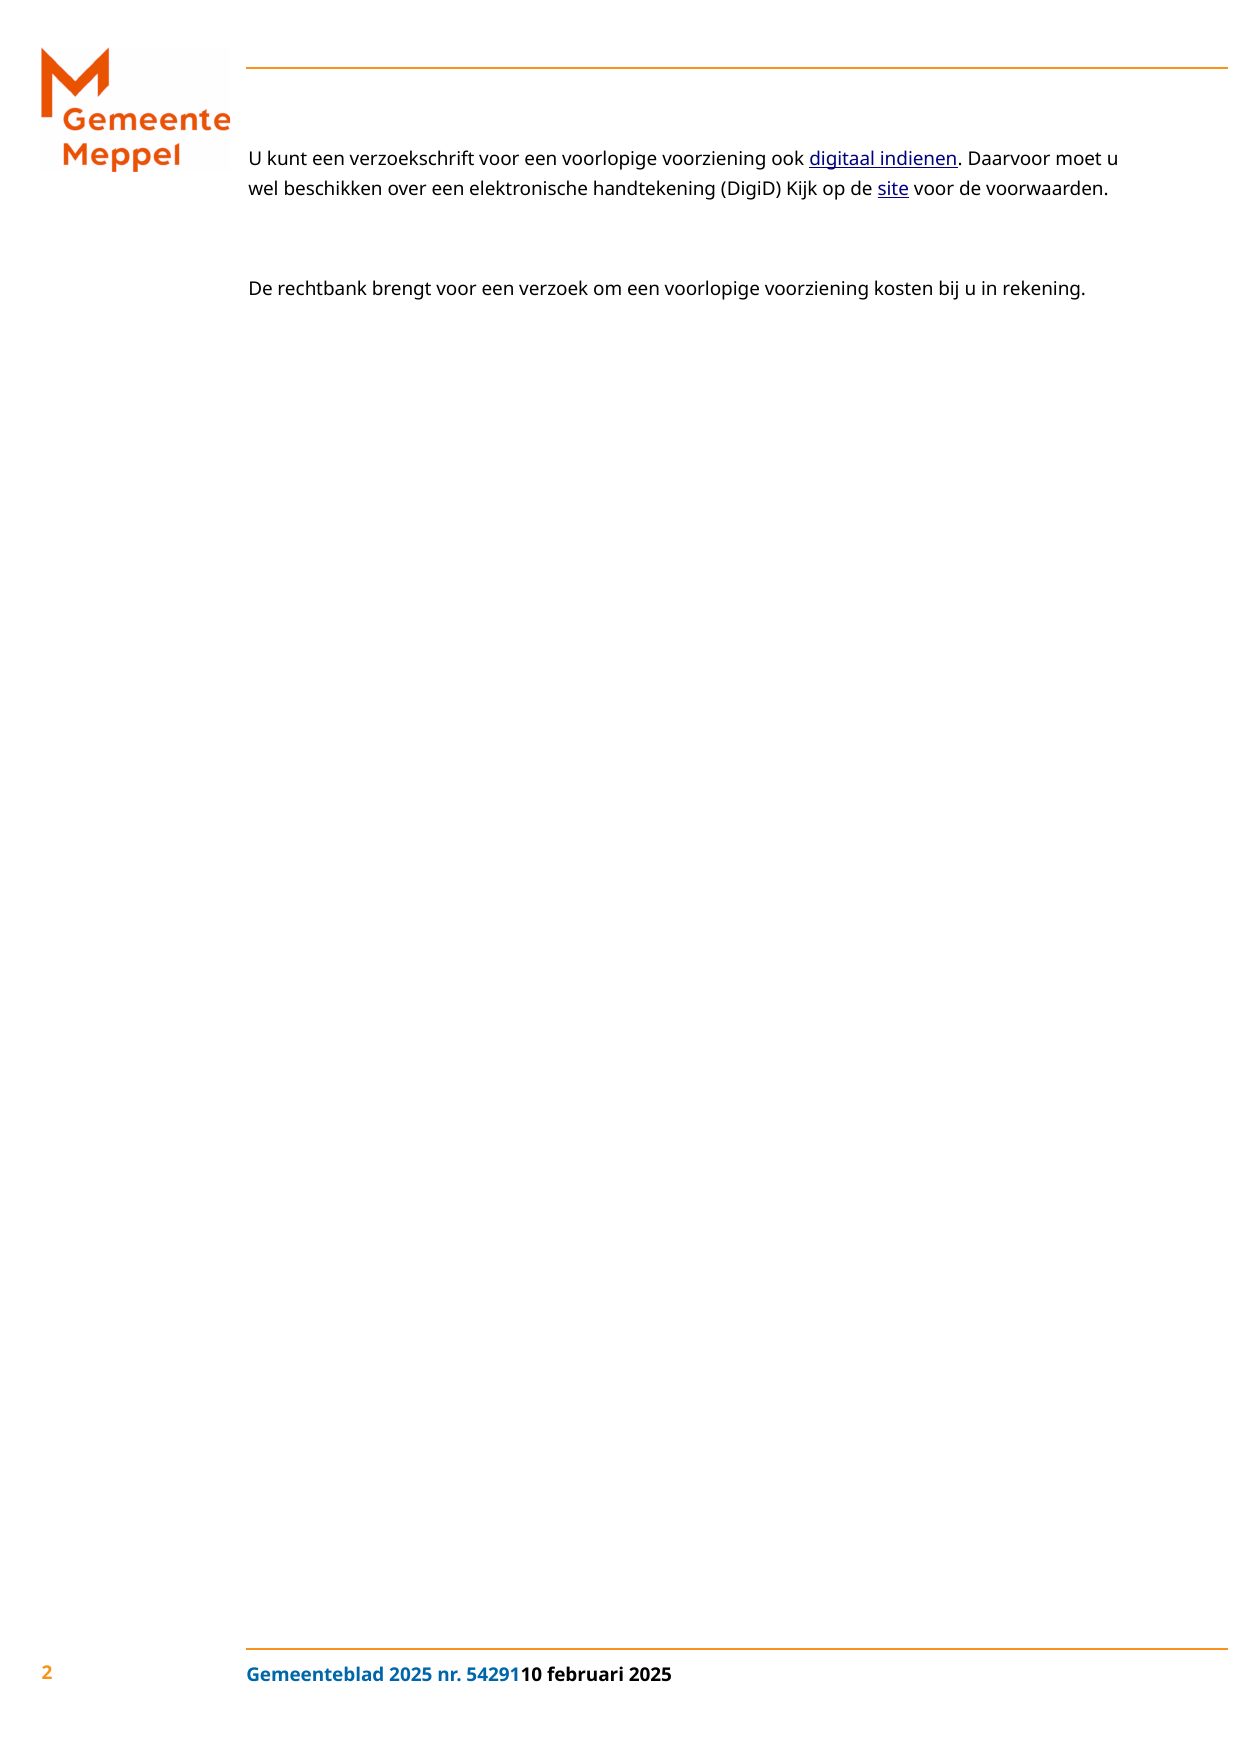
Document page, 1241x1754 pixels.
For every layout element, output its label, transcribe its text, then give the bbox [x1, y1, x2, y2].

text U kunt een verzoekschrift voor een voorlopige voorziening ook digitaal indienen. Daarvoor moet u wel beschikken over een elektronische handtekening (DigiD) Kijk op de site voor de voorwaarden. [248, 145, 1152, 201]
text De rechtbank brengt voor een verzoek om een voorlopige voorziening kosten bij u in rekening. [248, 276, 1152, 301]
picture [41, 47, 231, 172]
